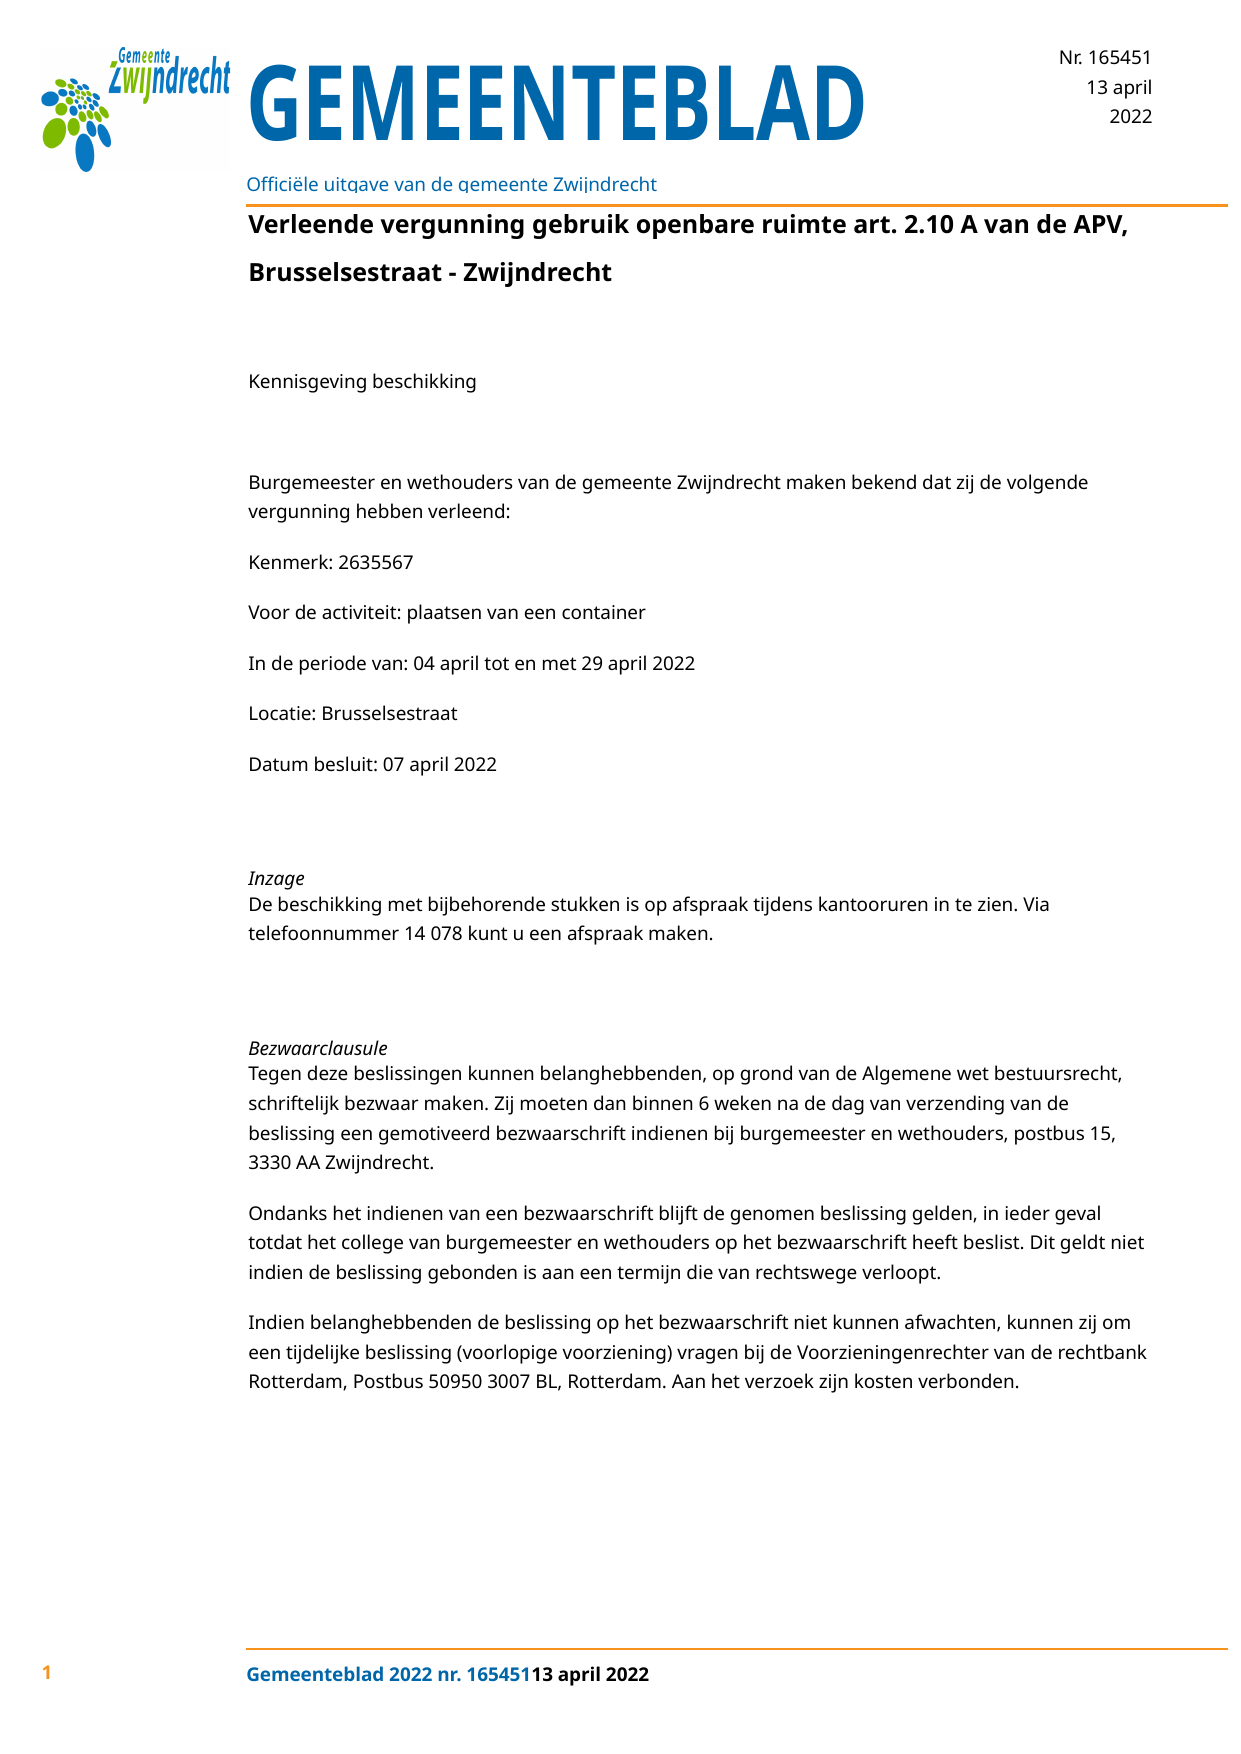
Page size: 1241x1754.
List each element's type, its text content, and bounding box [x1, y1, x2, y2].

text Verleende vergunning gebruik openbare ruimte art. 2.10 A van de APV, Brusselsestraat - Zwijndrecht [248, 207, 1152, 288]
text Datum besluit: 07 april 2022 [248, 751, 1152, 777]
text Inzage [248, 865, 1152, 891]
text In de periode van: 04 april tot en met 29 april 2022 [248, 650, 1152, 676]
picture [41, 47, 231, 172]
text Voor de activiteit: plaatsen van een container [248, 599, 1152, 625]
text Ondanks het indienen van een bezwaarschrift blijft de genomen beslissing gelden, in ieder geval totdat het college van burgemeester en wethouders op het bezwaarschrift heeft beslist. Dit geldt niet indien de beslissing gebonden is aan een termijn die van rechtswege verloopt. [248, 1200, 1152, 1285]
text Kenmerk: 2635567 [248, 549, 1152, 575]
text Locatie: Brusselsestraat [248, 700, 1152, 726]
text Tegen deze beslissingen kunnen belanghebbenden, op grond van de Algemene wet bestuursrecht, schriftelijk bezwaar maken. Zij moeten dan binnen 6 weken na de dag van verzending van de beslissing een gemotiveerd bezwaarschrift indienen bij burgemeester en wethouders, postbus 15, 3330 AA Zwijndrecht. [248, 1061, 1152, 1175]
text Indien belanghebbenden de beslissing op het bezwaarschrift niet kunnen afwachten, kunnen zij om een tijdelijke beslissing (voorlopige voorziening) vragen bij de Voorzieningenrechter van de rechtbank Rotterdam, Postbus 50950 3007 BL, Rotterdam. Aan het verzoek zijn kosten verbonden. [248, 1309, 1152, 1394]
text Burgemeester en wethouders van de gemeente Zwijndrecht maken bekend dat zij de volgende vergunning hebben verleend: [248, 469, 1152, 524]
text De beschikking met bijbehorende stukken is op afspraak tijdens kantooruren in te zien. Via telefoonnummer 14 078 kunt u een afspraak maken. [248, 891, 1152, 946]
text Bezwaarclausule [248, 1035, 1152, 1061]
text Kennisgeving beschikking [248, 368, 1152, 394]
